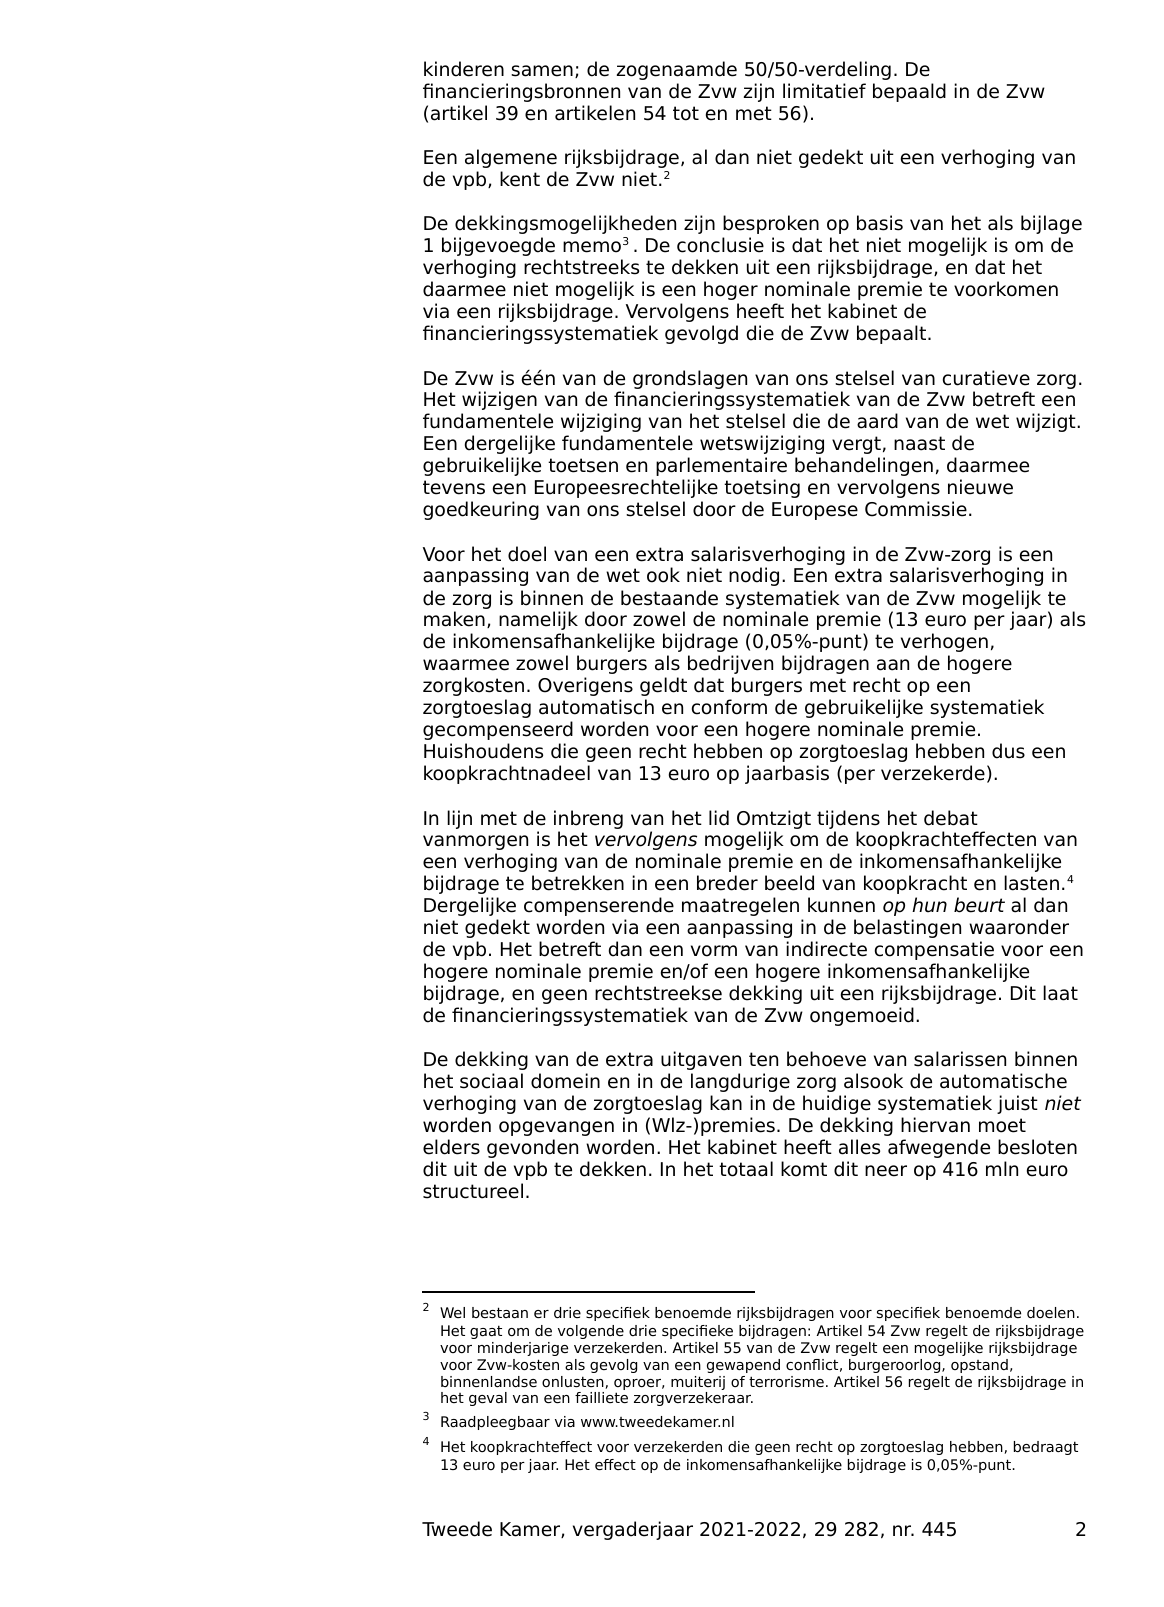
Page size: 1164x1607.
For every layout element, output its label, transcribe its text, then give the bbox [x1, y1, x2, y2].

text Raadpleegbaar via www.tweedekamer.nl [422, 1410, 1087, 1432]
text kinderen samen; de zogenaamde 50/50-verdeling. De financieringsbronnen van de Zvw zijn limitatief bepaald in de Zvw (artikel 39 en artikelen 54 tot en met 56). [422, 59, 1087, 125]
text Een algemene rijksbijdrage, al dan niet gedekt uit een verhoging van de vpb, kent de Zvw niet. [422, 147, 1087, 191]
text Wel bestaan er drie specifiek benoemde rijksbijdragen voor specifiek benoemde doelen. Het gaat om de volgende drie specifieke bijdragen: Artikel 54 Zvw regelt de rijksbijdrage voor minderjarige verzekerden. Artikel 55 van de Zvw regelt een mogelijke rijksbijdrage voor Zvw-kosten als gevolg van een gewapend conflict, burgeroorlog, opstand, binnenlandse onlusten, oproer, muiterij of terrorisme. Artikel 56 regelt de rijksbijdrage in het geval van een failliete zorgverzekeraar. [422, 1301, 1087, 1407]
text In lijn met de inbreng van het lid Omtzigt tijdens het debat vanmorgen is het vervolgens mogelijk om de koopkrachteffecten van een verhoging van de nominale premie en de inkomensafhankelijke bijdrage te betrekken in een breder beeld van koopkracht en lasten. Dergelijke compenserende maatregelen kunnen op hun beurt al dan niet gedekt worden via een aanpassing in de belastingen waaronder de vpb. Het betreft dan een vorm van indirecte compensatie voor een hogere nominale premie en/of een hogere inkomensafhankelijke bijdrage, en geen rechtstreekse dekking uit een rijksbijdrage. Dit laat de financieringssystematiek van de Zvw ongemoeid. [422, 807, 1087, 1027]
text Voor het doel van een extra salarisverhoging in de Zvw-zorg is een aanpassing van de wet ook niet nodig. Een extra salarisverhoging in de zorg is binnen de bestaande systematiek van de Zvw mogelijk te maken, namelijk door zowel de nominale premie (13 euro per jaar) als de inkomensafhankelijke bijdrage (0,05%-punt) te verhogen, waarmee zowel burgers als bedrijven bijdragen aan de hogere zorgkosten. Overigens geldt dat burgers met recht op een zorgtoeslag automatisch en conform de gebruikelijke systematiek gecompenseerd worden voor een hogere nominale premie. Huishoudens die geen recht hebben op zorgtoeslag hebben dus een koopkrachtnadeel van 13 euro op jaarbasis (per verzekerde). [422, 543, 1087, 785]
text De dekking van de extra uitgaven ten behoeve van salarissen binnen het sociaal domein en in de langdurige zorg alsook de automatische verhoging van de zorgtoeslag kan in de huidige systematiek juist niet worden opgevangen in (Wlz-)premies. De dekking hiervan moet elders gevonden worden. Het kabinet heeft alles afwegende besloten dit uit de vpb te dekken. In het totaal komt dit neer op 416 mln euro structureel. [422, 1049, 1087, 1203]
text De Zvw is één van de grondslagen van ons stelsel van curatieve zorg. Het wijzigen van de financieringssystematiek van de Zvw betreft een fundamentele wijziging van het stelsel die de aard van de wet wijzigt. Een dergelijke fundamentele wetswijziging vergt, naast de gebruikelijke toetsen en parlementaire behandelingen, daarmee tevens een Europeesrechtelijke toetsing en vervolgens nieuwe goedkeuring van ons stelsel door de Europese Commissie. [422, 367, 1087, 521]
text De dekkingsmogelijkheden zijn besproken op basis van het als bijlage 1 bijgevoegde memo. De conclusie is dat het niet mogelijk is om de verhoging rechtstreeks te dekken uit een rijksbijdrage, en dat het daarmee niet mogelijk is een hoger nominale premie te voorkomen via een rijksbijdrage. Vervolgens heeft het kabinet de financieringssystematiek gevolgd die de Zvw bepaalt. [422, 213, 1087, 345]
text Het koopkrachteffect voor verzekerden die geen recht op zorgtoeslag hebben, bedraagt 13 euro per jaar. Het effect op de inkomensafhankelijke bijdrage is 0,05%-punt. [422, 1435, 1087, 1474]
